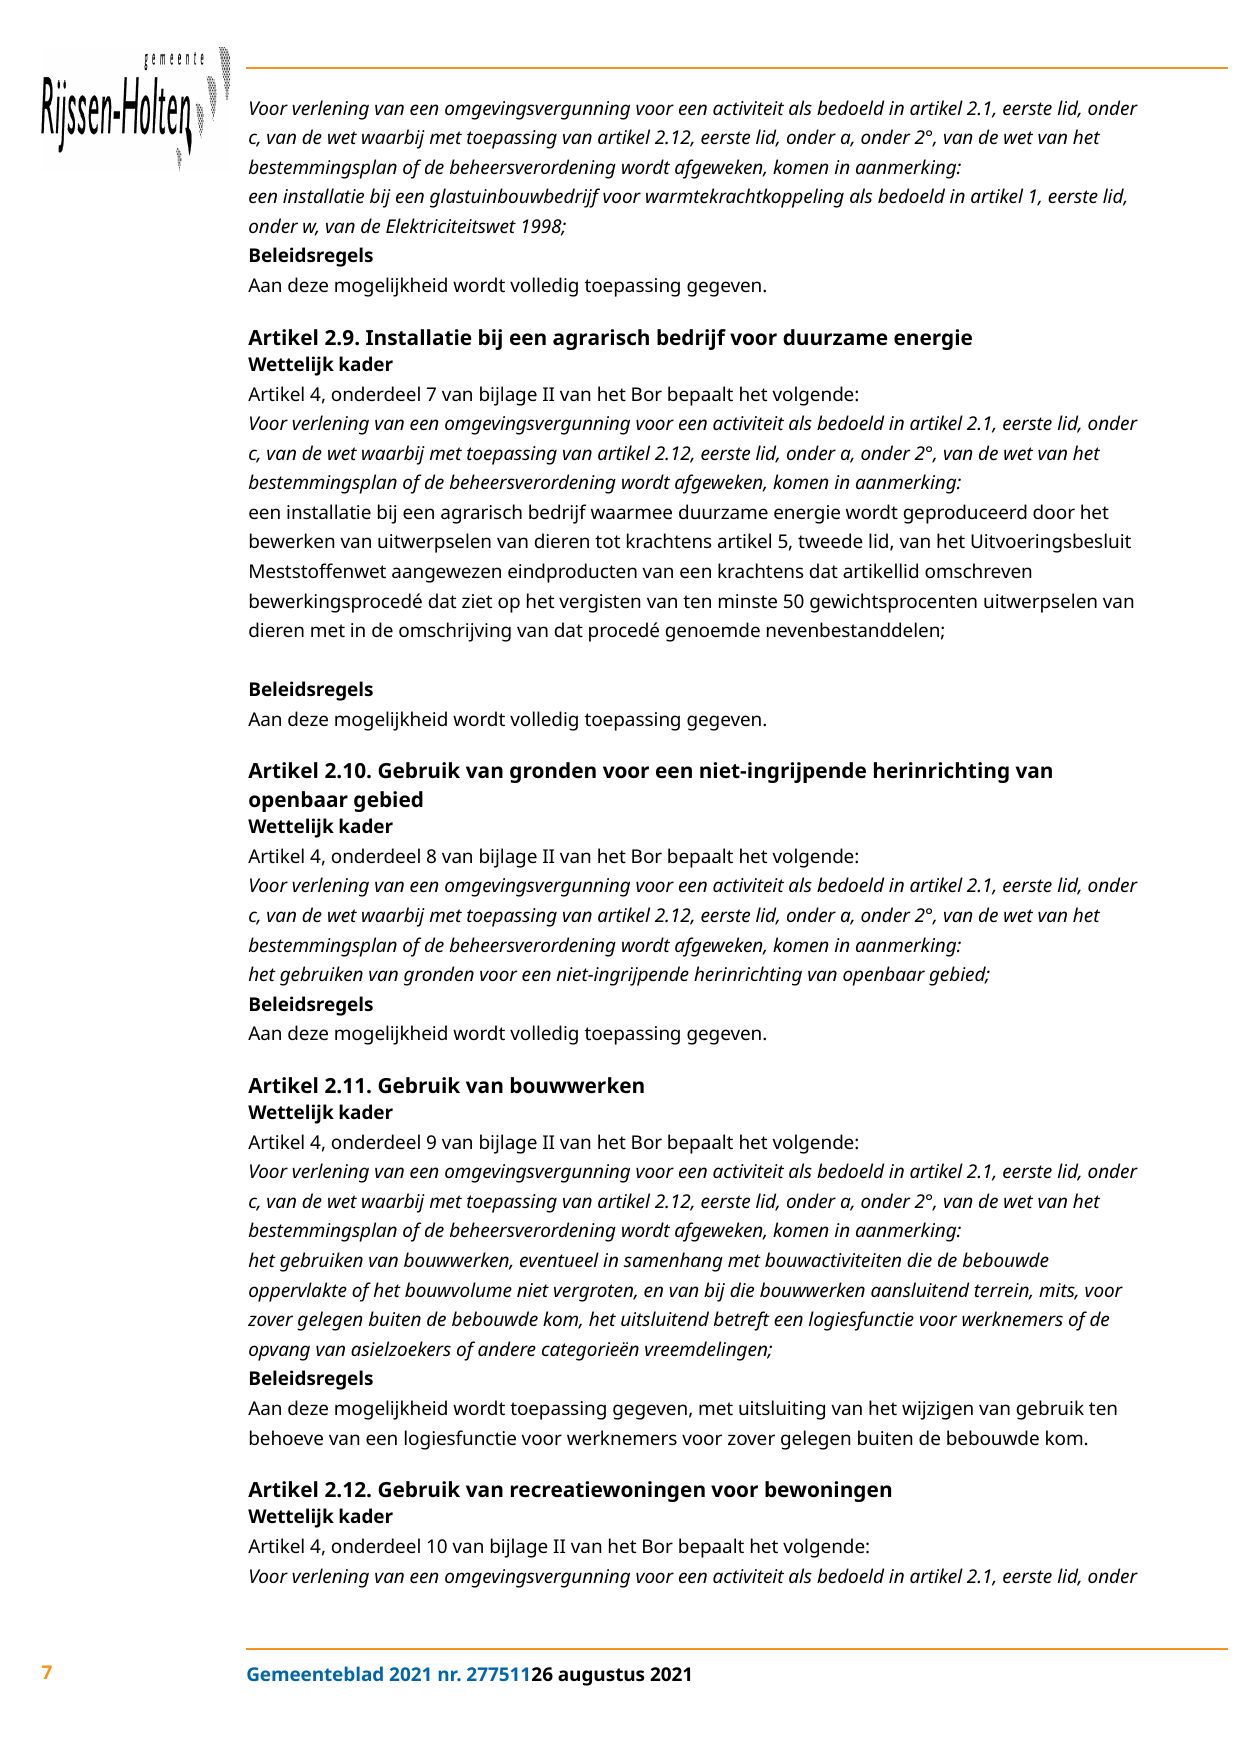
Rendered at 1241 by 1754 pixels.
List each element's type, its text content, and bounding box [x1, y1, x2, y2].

text Artikel 4, onderdeel 9 van bijlage II van het Bor bepaalt het volgende: [248, 1129, 1152, 1155]
text het gebruiken van bouwwerken, eventueel in samenhang met bouwactiviteiten die de bebouwde oppervlakte of het bouwvolume niet vergroten, en van bij die bouwwerken aansluitend terrein, mits, voor zover gelegen buiten de bebouwde kom, het uitsluitend betreft een logiesfunctie voor werknemers of de opvang van asielzoekers of andere categorieën vreemdelingen; [248, 1247, 1152, 1362]
text Artikel 4, onderdeel 8 van bijlage II van het Bor bepaalt het volgende: [248, 843, 1152, 869]
text Artikel 4, onderdeel 7 van bijlage II van het Bor bepaalt het volgende: [248, 381, 1152, 406]
text Aan deze mogelijkheid wordt volledig toepassing gegeven. [248, 272, 1152, 298]
text Artikel 2.11. Gebruik van bouwwerken [248, 1071, 1152, 1099]
text Voor verlening van een omgevingsvergunning voor een activiteit als bedoeld in artikel 2.1, eerste lid, onder c, van de wet waarbij met toepassing van artikel 2.12, eerste lid, onder a, onder 2°, van de wet van het bestemmingsplan of de beheersverordening wordt afgeweken, komen in aanmerking: [248, 95, 1152, 180]
text Aan deze mogelijkheid wordt toepassing gegeven, met uitsluiting van het wijzigen van gebruik ten behoeve van een logiesfunctie voor werknemers voor zover gelegen buiten de bebouwde kom. [248, 1395, 1152, 1451]
text Beleidsregels [248, 991, 1152, 1017]
text Wettelijk kader [248, 1099, 1152, 1125]
text Wettelijk kader [248, 813, 1152, 839]
text Beleidsregels [248, 677, 1152, 702]
text Wettelijk kader [248, 1504, 1152, 1529]
text het gebruiken van gronden voor een niet-ingrijpende herinrichting van openbaar gebied; [248, 961, 1152, 987]
text Artikel 2.9. Installatie bij een agrarisch bedrijf voor duurzame energie [248, 323, 1152, 351]
text Artikel 2.12. Gebruik van recreatiewoningen voor bewoningen [248, 1475, 1152, 1504]
text Voor verlening van een omgevingsvergunning voor een activiteit als bedoeld in artikel 2.1, eerste lid, onder [248, 1563, 1152, 1588]
text Aan deze mogelijkheid wordt volledig toepassing gegeven. [248, 706, 1152, 732]
text Aan deze mogelijkheid wordt volledig toepassing gegeven. [248, 1021, 1152, 1046]
picture [41, 47, 231, 172]
text Artikel 4, onderdeel 10 van bijlage II van het Bor bepaalt het volgende: [248, 1533, 1152, 1559]
text Voor verlening van een omgevingsvergunning voor een activiteit als bedoeld in artikel 2.1, eerste lid, onder c, van de wet waarbij met toepassing van artikel 2.12, eerste lid, onder a, onder 2°, van de wet van het bestemmingsplan of de beheersverordening wordt afgeweken, komen in aanmerking: [248, 873, 1152, 957]
text Voor verlening van een omgevingsvergunning voor een activiteit als bedoeld in artikel 2.1, eerste lid, onder c, van de wet waarbij met toepassing van artikel 2.12, eerste lid, onder a, onder 2°, van de wet van het bestemmingsplan of de beheersverordening wordt afgeweken, komen in aanmerking: [248, 1158, 1152, 1243]
text een installatie bij een agrarisch bedrijf waarmee duurzame energie wordt geproduceerd door het bewerken van uitwerpselen van dieren tot krachtens artikel 5, tweede lid, van het Uitvoeringsbesluit Meststoffenwet aangewezen eindproducten van een krachtens dat artikellid omschreven bewerkingsprocedé dat ziet op het vergisten van ten minste 50 gewichtsprocenten uitwerpselen van dieren met in de omschrijving van dat procedé genoemde nevenbestanddelen; [248, 499, 1152, 643]
text Voor verlening van een omgevingsvergunning voor een activiteit als bedoeld in artikel 2.1, eerste lid, onder c, van de wet waarbij met toepassing van artikel 2.12, eerste lid, onder a, onder 2°, van de wet van het bestemmingsplan of de beheersverordening wordt afgeweken, komen in aanmerking: [248, 410, 1152, 495]
text Beleidsregels [248, 243, 1152, 268]
text Artikel 2.10. Gebruik van gronden voor een niet-ingrijpende herinrichting van openbaar gebied [248, 757, 1152, 813]
text een installatie bij een glastuinbouwbedrijf voor warmtekrachtkoppeling als bedoeld in artikel 1, eerste lid, onder w, van de Elektriciteitswet 1998; [248, 183, 1152, 239]
text Beleidsregels [248, 1366, 1152, 1391]
text Wettelijk kader [248, 351, 1152, 377]
